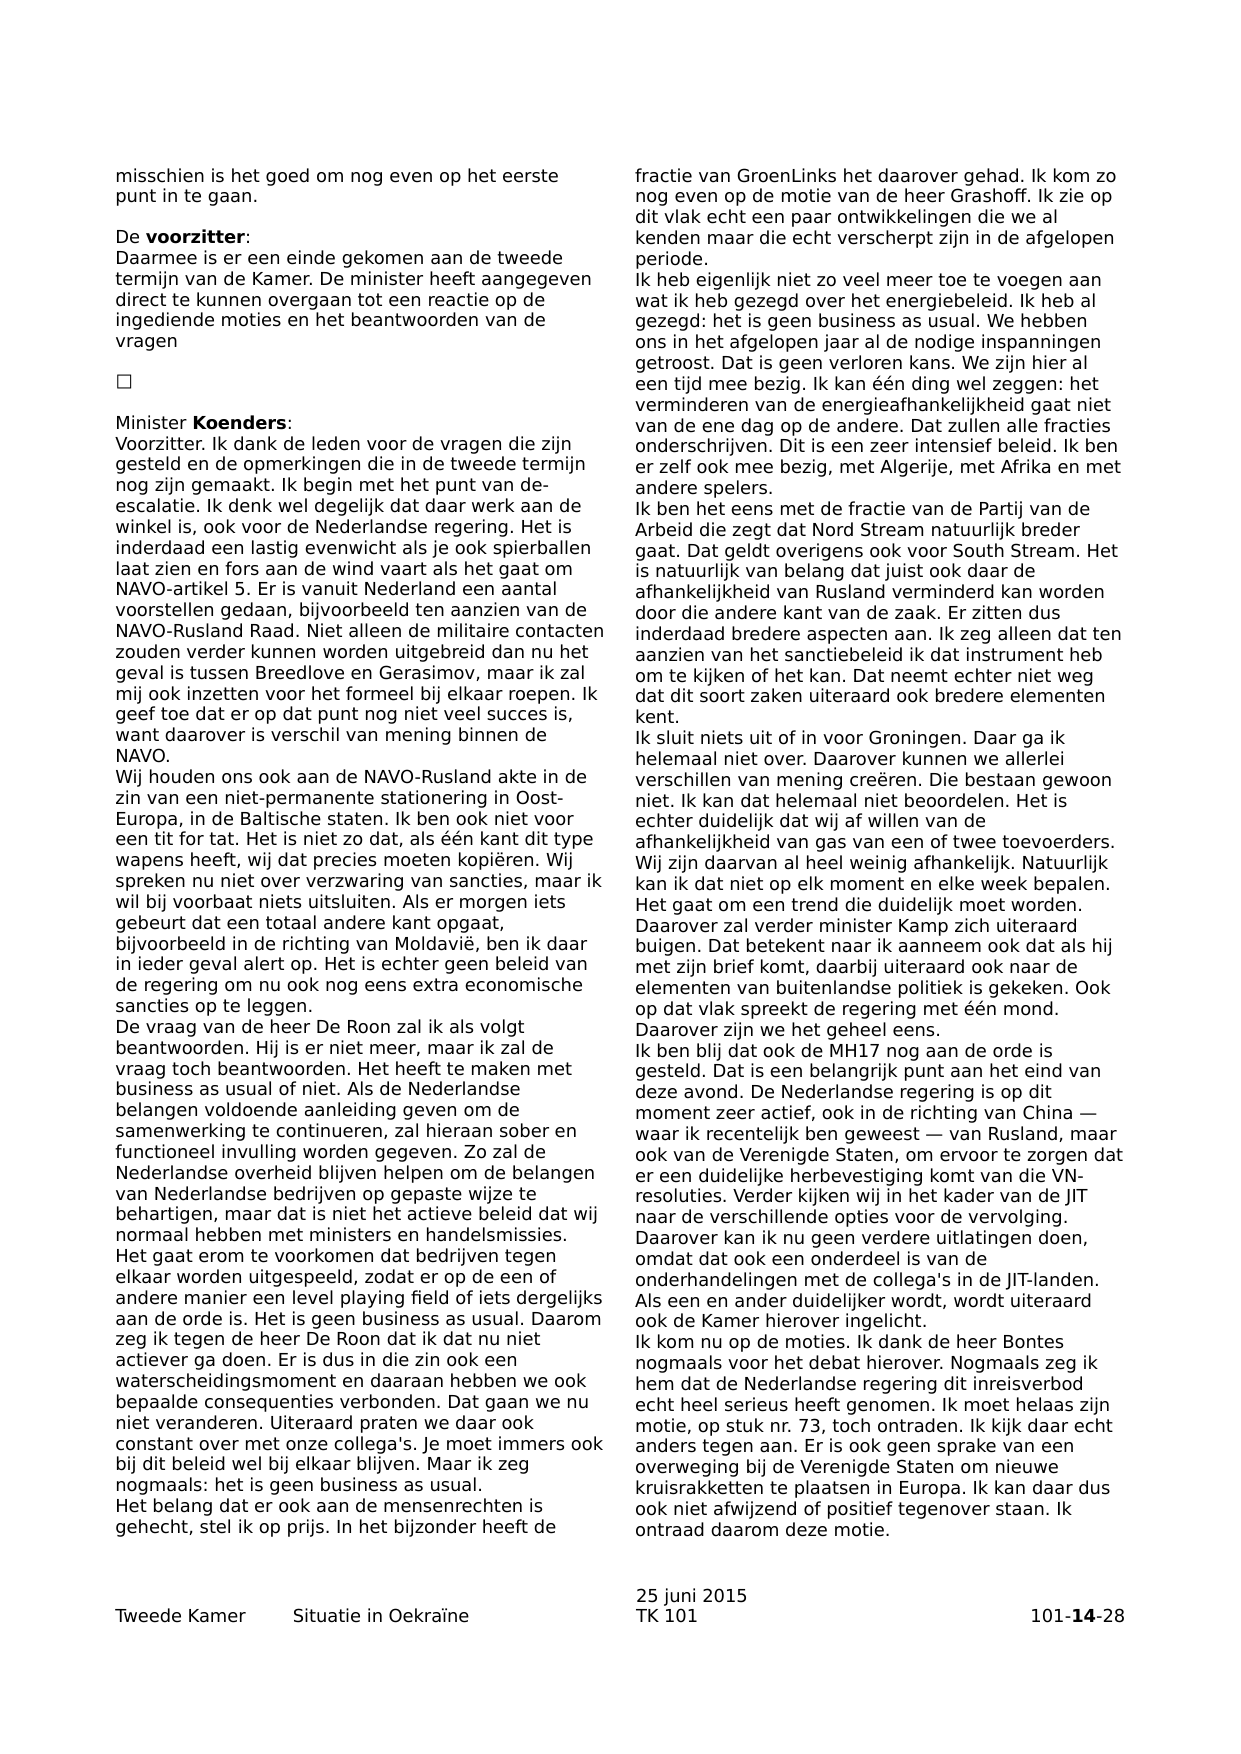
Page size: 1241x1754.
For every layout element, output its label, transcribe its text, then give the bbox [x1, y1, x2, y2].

text Wij houden ons ook aan de NAVO-Rusland akte in de zin van een niet-permanente stationering in Oost-Europa, in de Baltische staten. Ik ben ook niet voor een tit for tat. Het is niet zo dat, als één kant dit type wapens heeft, wij dat precies moeten kopiëren. Wij spreken nu niet over verzwaring van sancties, maar ik wil bij voorbaat niets uitsluiten. Als er morgen iets gebeurt dat een totaal andere kant opgaat, bijvoorbeeld in de richting van Moldavië, ben ik daar in ieder geval alert op. Het is echter geen beleid van de regering om nu ook nog eens extra economische sancties op te leggen. [115, 767, 605, 1017]
text Ik heb eigenlijk niet zo veel meer toe te voegen aan wat ik heb gezegd over het energiebeleid. Ik heb al gezegd: het is geen business as usual. We hebben ons in het afgelopen jaar al de nodige inspanningen getroost. Dat is geen verloren kans. We zijn hier al een tijd mee bezig. Ik kan één ding wel zeggen: het verminderen van de energieafhankelijkheid gaat niet van de ene dag op de andere. Dat zullen alle fracties onderschrijven. Dit is een zeer intensief beleid. Ik ben er zelf ook mee bezig, met Algerije, met Afrika en met andere spelers. [635, 269, 1125, 499]
text De vraag van de heer De Roon zal ik als volgt beantwoorden. Hij is er niet meer, maar ik zal de vraag toch beantwoorden. Het heeft te maken met business as usual of niet. Als de Nederlandse belangen voldoende aanleiding geven om de samenwerking te continueren, zal hieraan sober en functioneel invulling worden gegeven. Zo zal de Nederlandse overheid blijven helpen om de belangen van Nederlandse bedrijven op gepaste wijze te behartigen, maar dat is niet het actieve beleid dat wij normaal hebben met ministers en handelsmissies. Het gaat erom te voorkomen dat bedrijven tegen elkaar worden uitgespeeld, zodat er op de een of andere manier een level playing field of iets dergelijks aan de orde is. Het is geen business as usual. Daarom zeg ik tegen de heer De Roon dat ik dat nu niet actiever ga doen. Er is dus in die zin ook een waterscheidingsmoment en daaraan hebben we ook bepaalde consequenties verbonden. Dat gaan we nu niet veranderen. Uiteraard praten we daar ook constant over met onze collega's. Je moet immers ook bij dit beleid wel bij elkaar blijven. Maar ik zeg nogmaals: het is geen business as usual. [115, 1017, 605, 1496]
text De voorzitter: [115, 227, 605, 248]
text misschien is het goed om nog even op het eerste punt in te gaan. [115, 165, 605, 207]
text Minister Koenders: [115, 413, 605, 433]
text fractie van GroenLinks het daarover gehad. Ik kom zo nog even op de motie van de heer Grashoff. Ik zie op dit vlak echt een paar ontwikkelingen die we al kenden maar die echt verscherpt zijn in de afgelopen periode. [635, 165, 1125, 269]
text Ik sluit niets uit of in voor Groningen. Daar ga ik helemaal niet over. Daarover kunnen we allerlei verschillen van mening creëren. Die bestaan gewoon niet. Ik kan dat helemaal niet beoordelen. Het is echter duidelijk dat wij af willen van de afhankelijkheid van gas van een of twee toevoerders. Wij zijn daarvan al heel weinig afhankelijk. Natuurlijk kan ik dat niet op elk moment en elke week bepalen. Het gaat om een trend die duidelijk moet worden. Daarover zal verder minister Kamp zich uiteraard buigen. Dat betekent naar ik aanneem ook dat als hij met zijn brief komt, daarbij uiteraard ook naar de elementen van buitenlandse politiek is gekeken. Ook op dat vlak spreekt de regering met één mond. Daarover zijn we het geheel eens. [635, 728, 1125, 1040]
text Daarmee is er een einde gekomen aan de tweede termijn van de Kamer. De minister heeft aangegeven direct te kunnen overgaan tot een reactie op de ingediende moties en het beantwoorden van de vragen [115, 248, 605, 352]
text Het belang dat er ook aan de mensenrechten is gehecht, stel ik op prijs. In het bijzonder heeft de [115, 1496, 605, 1537]
text Voorzitter. Ik dank de leden voor de vragen die zijn gesteld en de opmerkingen die in de tweede termijn nog zijn gemaakt. Ik begin met het punt van de-escalatie. Ik denk wel degelijk dat daar werk aan de winkel is, ook voor de Nederlandse regering. Het is inderdaad een lastig evenwicht als je ook spierballen laat zien en fors aan de wind vaart als het gaat om NAVO-artikel 5. Er is vanuit Nederland een aantal voorstellen gedaan, bijvoorbeeld ten aanzien van de NAVO-Rusland Raad. Niet alleen de militaire contacten zouden verder kunnen worden uitgebreid dan nu het geval is tussen Breedlove en Gerasimov, maar ik zal mij ook inzetten voor het formeel bij elkaar roepen. Ik geef toe dat er op dat punt nog niet veel succes is, want daarover is verschil van mening binnen de NAVO. [115, 433, 605, 767]
text Ik ben blij dat ook de MH17 nog aan de orde is gesteld. Dat is een belangrijk punt aan het eind van deze avond. De Nederlandse regering is op dit moment zeer actief, ook in de richting van China — waar ik recentelijk ben geweest — van Rusland, maar ook van de Verenigde Staten, om ervoor te zorgen dat er een duidelijke herbevestiging komt van die VN-resoluties. Verder kijken wij in het kader van de JIT naar de verschillende opties voor de vervolging. Daarover kan ik nu geen verdere uitlatingen doen, omdat dat ook een onderdeel is van de onderhandelingen met de collega's in de JIT-landen. Als een en ander duidelijker wordt, wordt uiteraard ook de Kamer hierover ingelicht. [635, 1040, 1125, 1332]
text ⬜ [115, 372, 605, 393]
text Ik ben het eens met de fractie van de Partij van de Arbeid die zegt dat Nord Stream natuurlijk breder gaat. Dat geldt overigens ook voor South Stream. Het is natuurlijk van belang dat juist ook daar de afhankelijkheid van Rusland verminderd kan worden door die andere kant van de zaak. Er zitten dus inderdaad bredere aspecten aan. Ik zeg alleen dat ten aanzien van het sanctiebeleid ik dat instrument heb om te kijken of het kan. Dat neemt echter niet weg dat dit soort zaken uiteraard ook bredere elementen kent. [635, 499, 1125, 728]
text Ik kom nu op de moties. Ik dank de heer Bontes nogmaals voor het debat hierover. Nogmaals zeg ik hem dat de Nederlandse regering dit inreisverbod echt heel serieus heeft genomen. Ik moet helaas zijn motie, op stuk nr. 73, toch ontraden. Ik kijk daar echt anders tegen aan. Er is ook geen sprake van een overweging bij de Verenigde Staten om nieuwe kruisrakketten te plaatsen in Europa. Ik kan daar dus ook niet afwijzend of positief tegenover staan. Ik ontraad daarom deze motie. [635, 1332, 1125, 1540]
